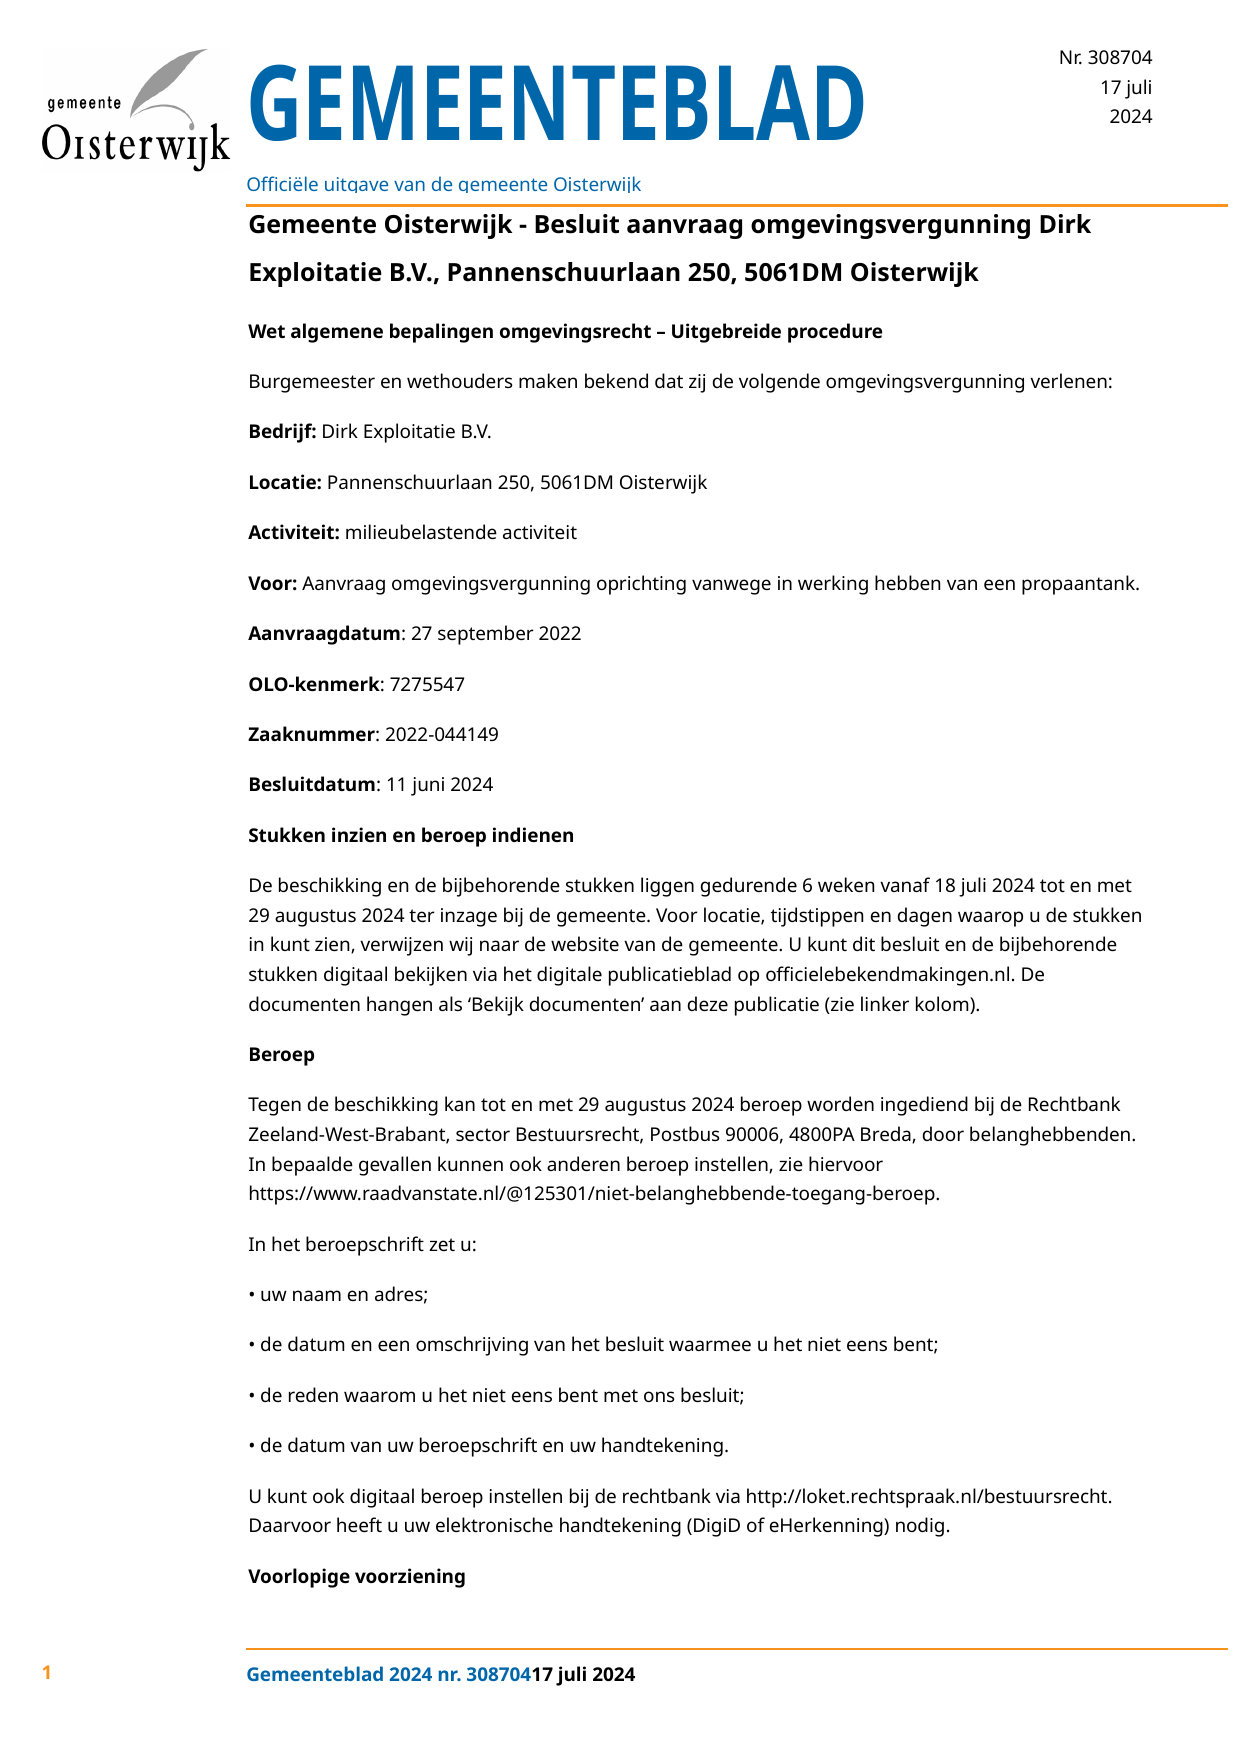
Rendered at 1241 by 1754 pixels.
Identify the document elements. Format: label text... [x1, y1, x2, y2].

picture [41, 47, 231, 172]
text Zaaknummer: 2022-044149 [248, 721, 1152, 747]
text • de datum en een omschrijving van het besluit waarmee u het niet eens bent; [248, 1332, 1152, 1357]
text Aanvraagdatum: 27 september 2022 [248, 620, 1152, 646]
text Besluitdatum: 11 juni 2024 [248, 772, 1152, 797]
text Locatie: Pannenschuurlaan 250, 5061DM Oisterwijk [248, 469, 1152, 495]
text Beroep [248, 1041, 1152, 1067]
text U kunt ook digitaal beroep instellen bij de rechtbank via http://loket.rechtspraak.nl/bestuursrecht. Daarvoor heeft u uw elektronische handtekening (DigiD of eHerkenning) nodig. [248, 1483, 1152, 1538]
text Voorlopige voorziening [248, 1563, 1152, 1589]
text • de datum van uw beroepschrift en uw handtekening. [248, 1432, 1152, 1458]
text De beschikking en de bijbehorende stukken liggen gedurende 6 weken vanaf 18 juli 2024 tot en met 29 augustus 2024 ter inzage bij de gemeente. Voor locatie, tijdstippen en dagen waarop u de stukken in kunt zien, verwijzen wij naar de website van de gemeente. U kunt dit besluit en de bijbehorende stukken digitaal bekijken via het digitale publicatieblad op officielebekendmakingen.nl. De documenten hangen als ‘Bekijk documenten’ aan deze publicatie (zie linker kolom). [248, 872, 1152, 1017]
text Burgemeester en wethouders maken bekend dat zij de volgende omgevingsvergunning verlenen: [248, 368, 1152, 394]
text In het beroepschrift zet u: [248, 1231, 1152, 1257]
text Stukken inzien en beroep indienen [248, 822, 1152, 848]
text • de reden waarom u het niet eens bent met ons besluit; [248, 1382, 1152, 1408]
text Bedrijf: Dirk Exploitatie B.V. [248, 419, 1152, 444]
text Voor: Aanvraag omgevingsvergunning oprichting vanwege in werking hebben van een propaantank. [248, 570, 1152, 596]
text Activiteit: milieubelastende activiteit [248, 519, 1152, 545]
text Tegen de beschikking kan tot en met 29 augustus 2024 beroep worden ingediend bij de Rechtbank Zeeland-West-Brabant, sector Bestuursrecht, Postbus 90006, 4800PA Breda, door belanghebbenden. In bepaalde gevallen kunnen ook anderen beroep instellen, zie hiervoor https://www.raadvanstate.nl/@125301/niet-belanghebbende-toegang-beroep. [248, 1092, 1152, 1206]
text • uw naam en adres; [248, 1281, 1152, 1307]
text Gemeente Oisterwijk - Besluit aanvraag omgevingsvergunning Dirk Exploitatie B.V., Pannenschuurlaan 250, 5061DM Oisterwijk [248, 207, 1152, 288]
text Wet algemene bepalingen omgevingsrecht – Uitgebreide procedure [248, 318, 1152, 344]
text OLO-kenmerk: 7275547 [248, 671, 1152, 697]
